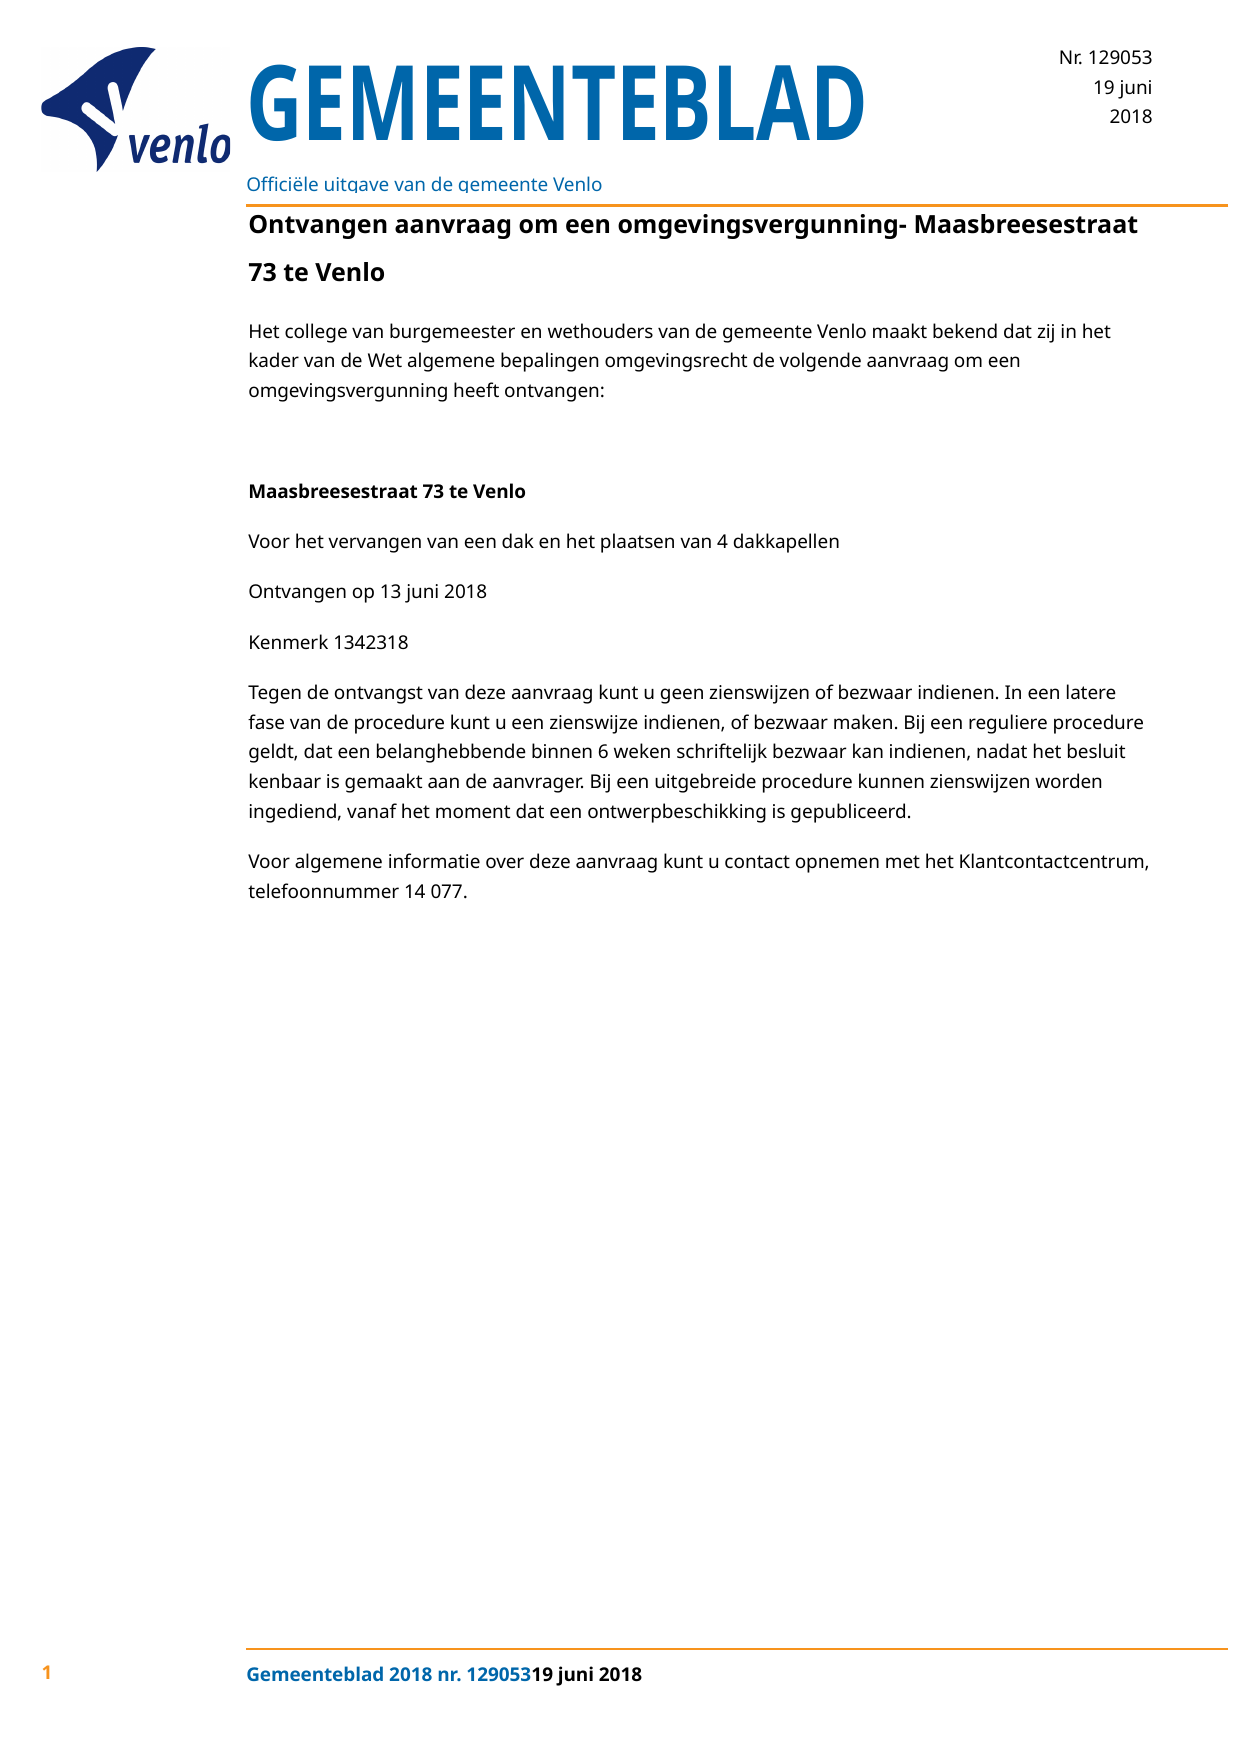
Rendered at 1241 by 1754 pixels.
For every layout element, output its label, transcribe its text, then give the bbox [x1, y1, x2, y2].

text Kenmerk 1342318 [248, 629, 1152, 655]
text Voor het vervangen van een dak en het plaatsen van 4 dakkapellen [248, 528, 1152, 554]
text Tegen de ontvangst van deze aanvraag kunt u geen zienswijzen of bezwaar indienen. In een latere fase van de procedure kunt u een zienswijze indienen, of bezwaar maken. Bij een reguliere procedure geldt, dat een belanghebbende binnen 6 weken schriftelijk bezwaar kan indienen, nadat het besluit kenbaar is gemaakt aan de aanvrager. Bij een uitgebreide procedure kunnen zienswijzen worden ingediend, vanaf het moment dat een ontwerpbeschikking is gepubliceerd. [248, 679, 1152, 824]
text Ontvangen aanvraag om een omgevingsvergunning- Maasbreesestraat 73 te Venlo [248, 207, 1152, 288]
picture [41, 47, 231, 172]
text Maasbreesestraat 73 te Venlo [248, 478, 1152, 504]
text Ontvangen op 13 juni 2018 [248, 579, 1152, 604]
text Het college van burgemeester en wethouders van de gemeente Venlo maakt bekend dat zij in het kader van de Wet algemene bepalingen omgevingsrecht de volgende aanvraag om een omgevingsvergunning heeft ontvangen: [248, 318, 1152, 403]
text Voor algemene informatie over deze aanvraag kunt u contact opnemen met het Klantcontactcentrum, telefoonnummer 14 077. [248, 848, 1152, 904]
